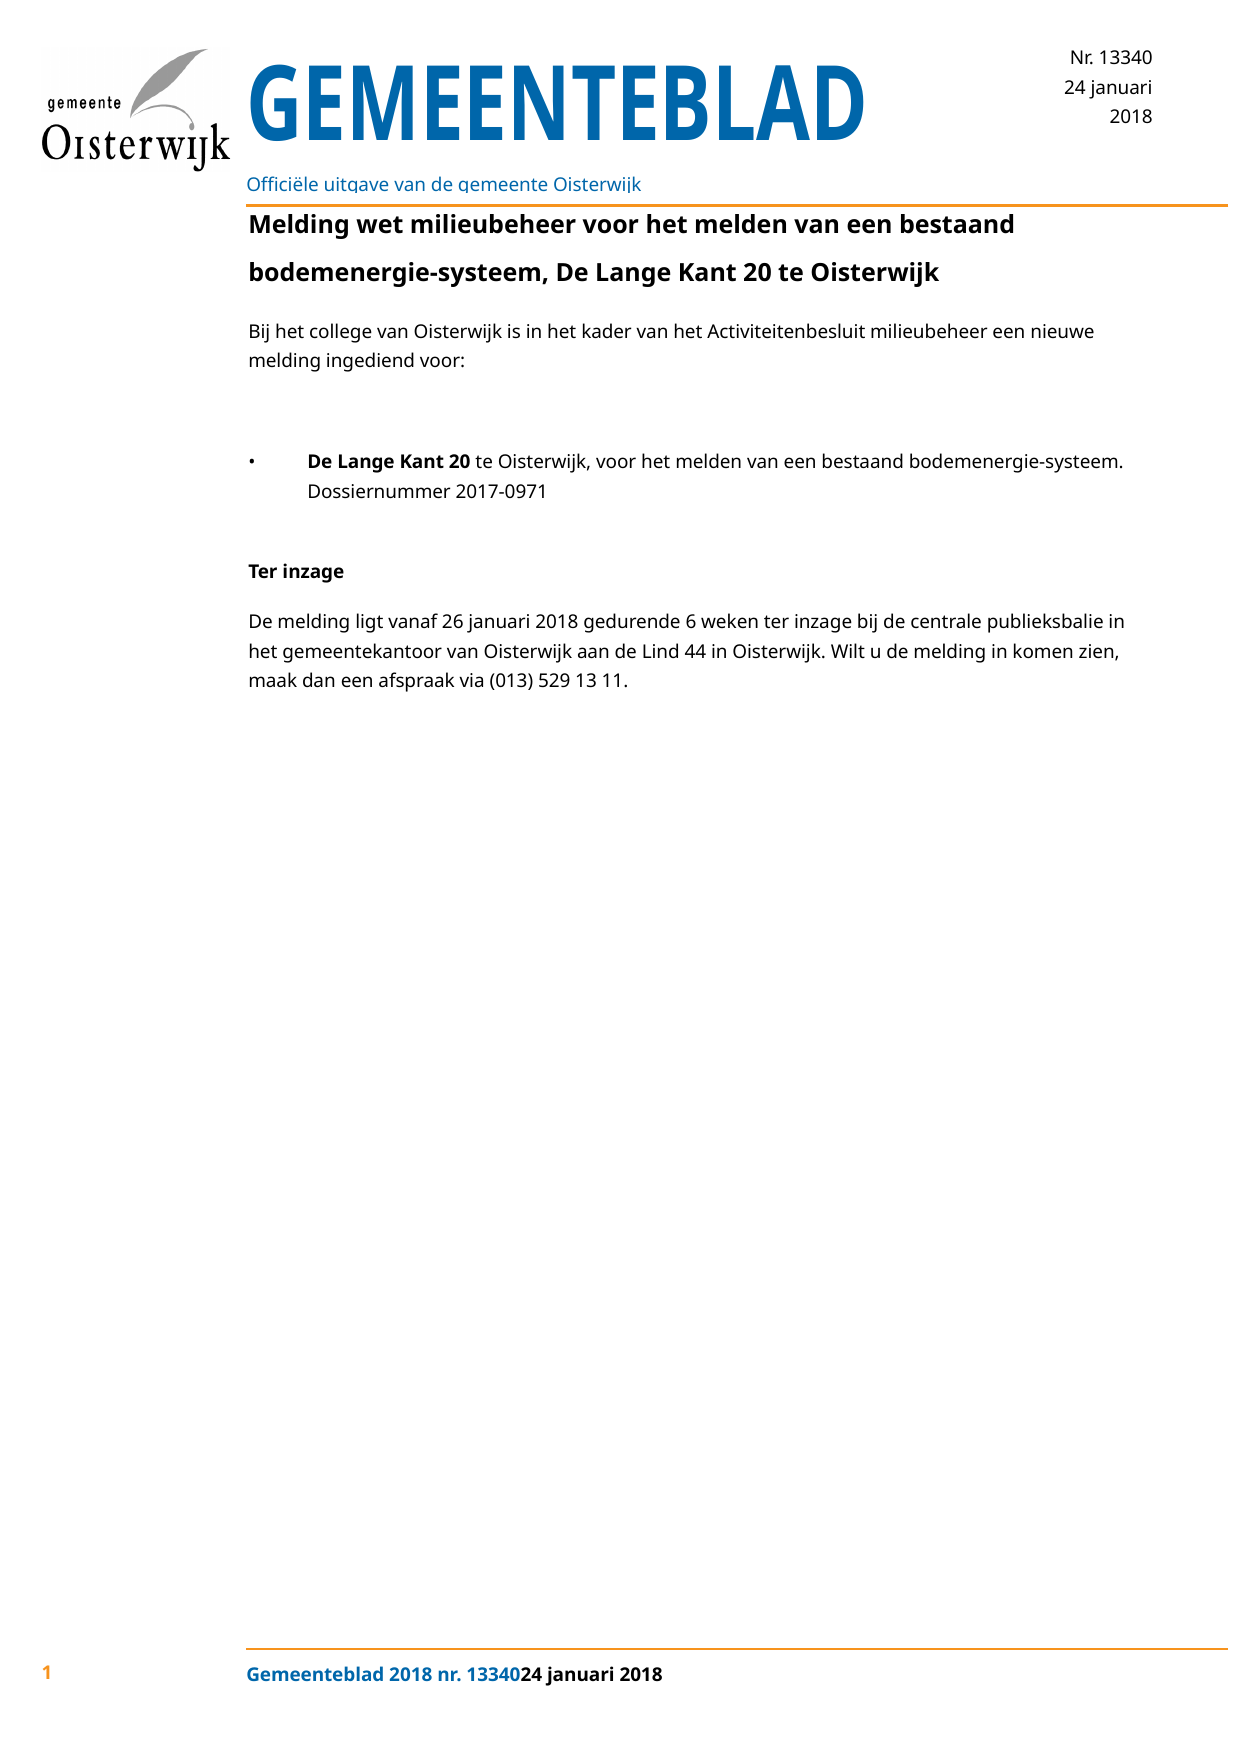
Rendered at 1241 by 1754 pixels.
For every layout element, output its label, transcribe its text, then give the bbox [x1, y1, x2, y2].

picture [41, 47, 231, 172]
text Ter inzage [248, 558, 1152, 584]
list De Lange Kant 20 te Oisterwijk, voor het melden van een bestaand bodemenergie-systeem. Dossiernummer 2017-0971 [248, 448, 1152, 504]
text De melding ligt vanaf 26 januari 2018 gedurende 6 weken ter inzage bij de centrale publieksbalie in het gemeentekantoor van Oisterwijk aan de Lind 44 in Oisterwijk. Wilt u de melding in komen zien, maak dan een afspraak via (013) 529 13 11. [248, 608, 1152, 693]
text Bij het college van Oisterwijk is in het kader van het Activiteitenbesluit milieubeheer een nieuwe melding ingediend voor: [248, 318, 1152, 373]
text Melding wet milieubeheer voor het melden van een bestaand bodemenergie-systeem, De Lange Kant 20 te Oisterwijk [248, 207, 1152, 288]
